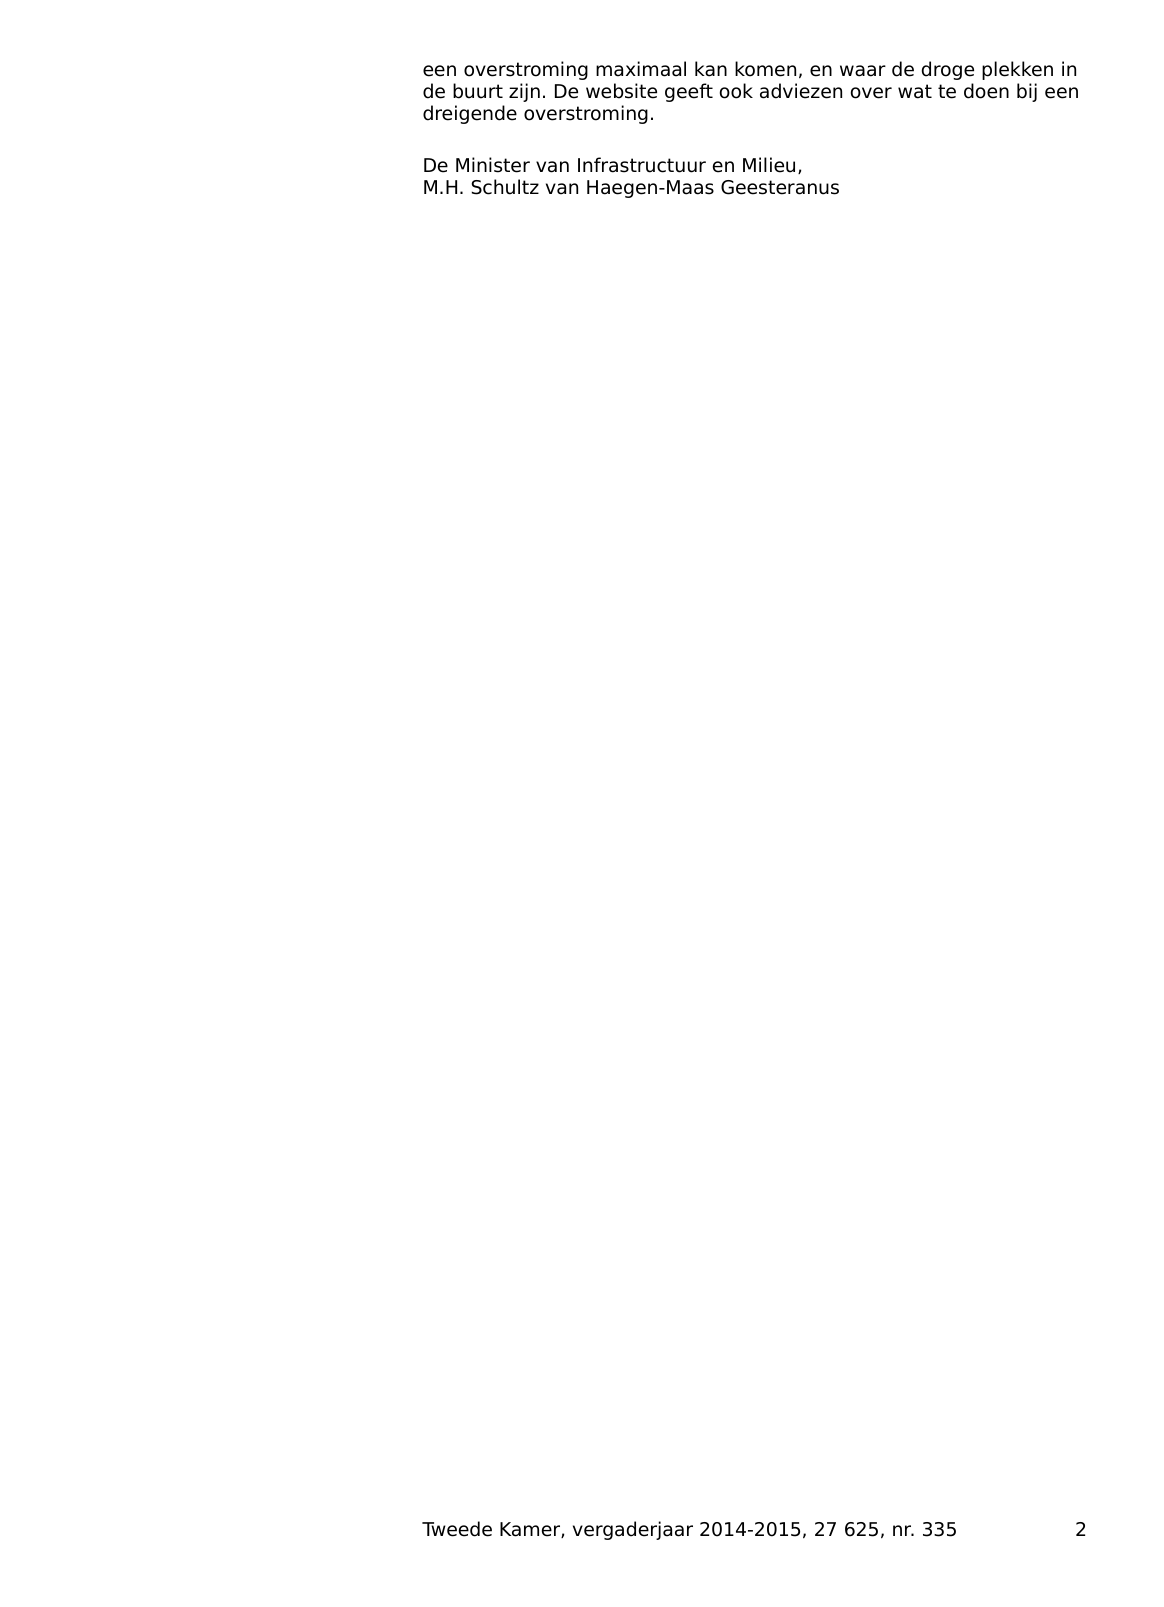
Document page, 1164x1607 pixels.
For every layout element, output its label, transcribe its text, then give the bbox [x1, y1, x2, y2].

text een overstroming maximaal kan komen, en waar de droge plekken in de buurt zijn. De website geeft ook adviezen over wat te doen bij een dreigende overstroming. [422, 59, 1087, 125]
text De Minister van Infrastructuur en Milieu, M.H. Schultz van Haegen-Maas Geesteranus [422, 155, 1087, 199]
